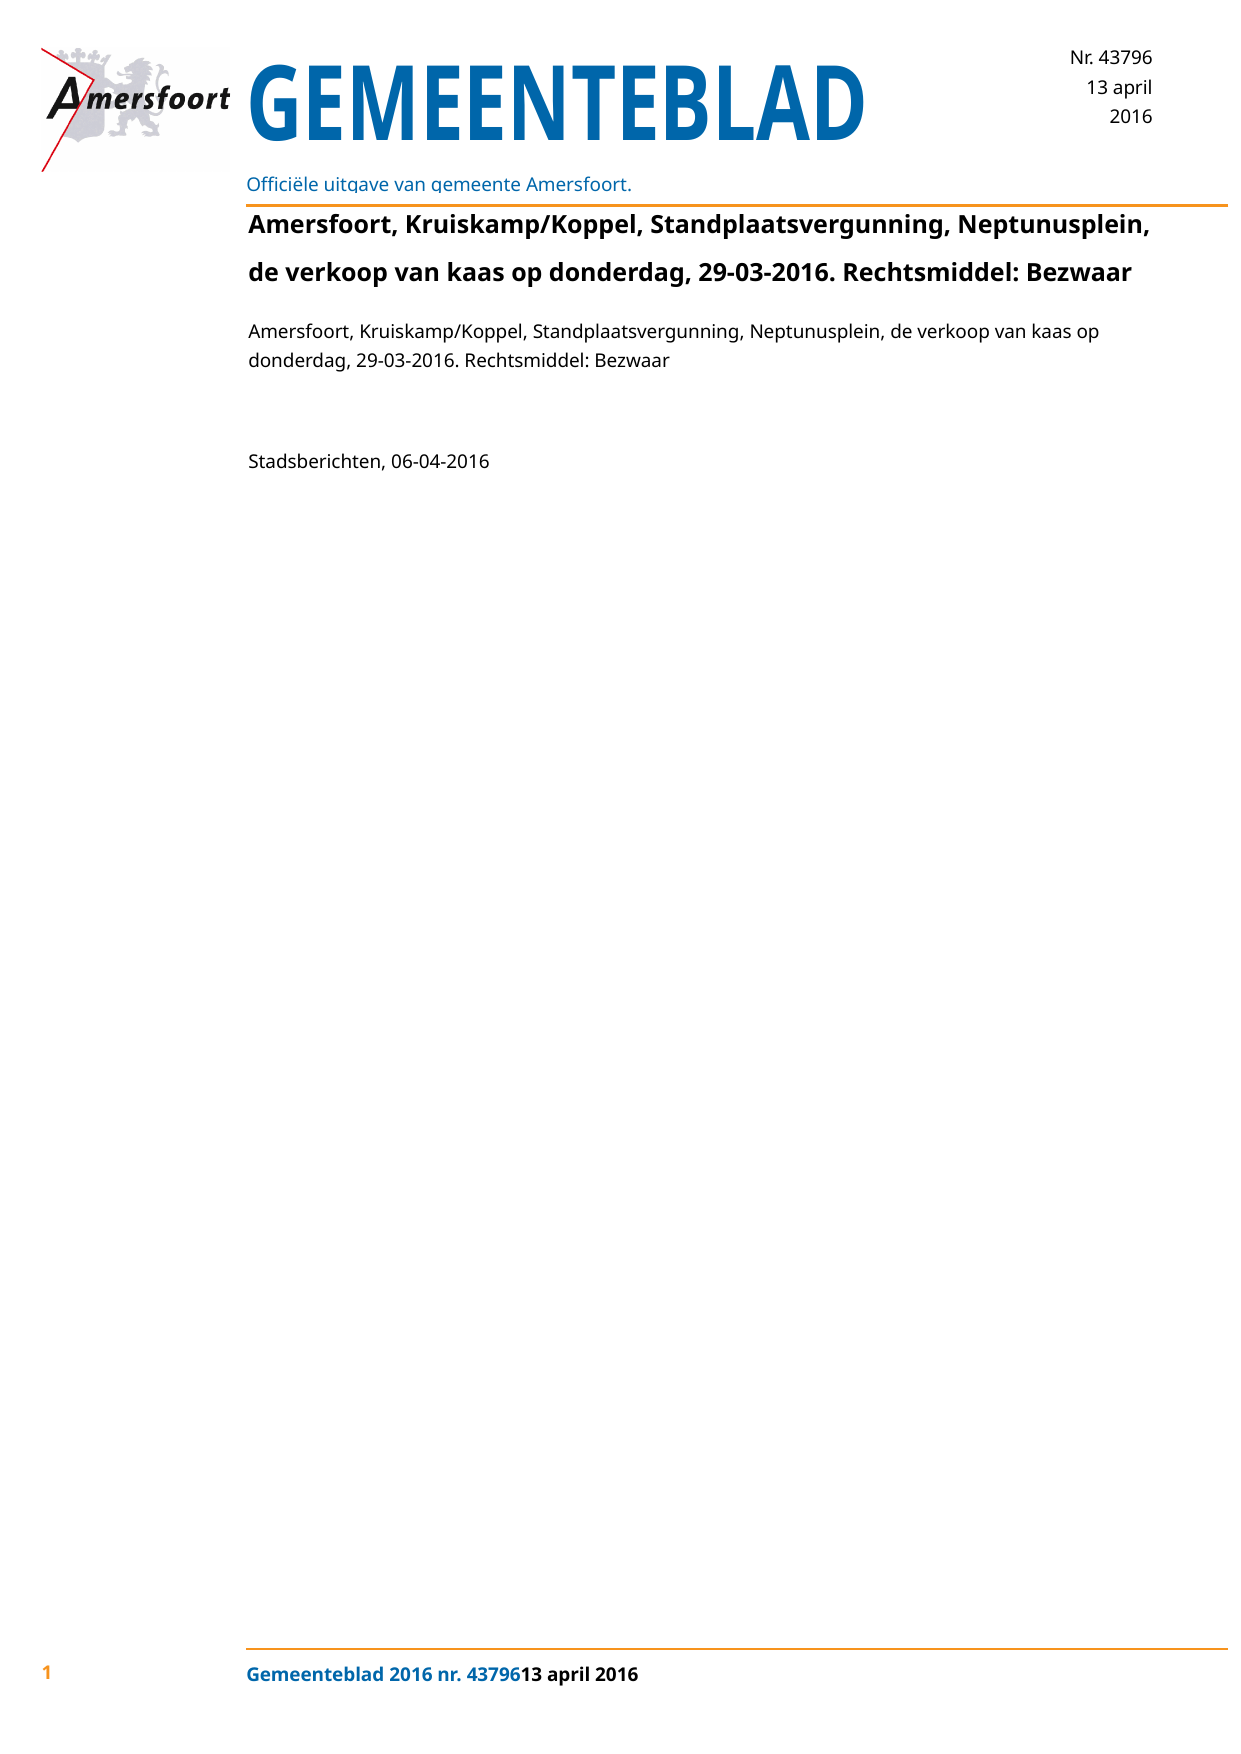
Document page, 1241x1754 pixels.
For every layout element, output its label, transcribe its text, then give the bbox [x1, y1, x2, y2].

text Amersfoort, Kruiskamp/Koppel, Standplaatsvergunning, Neptunusplein, de verkoop van kaas op donderdag, 29-03-2016. Rechtsmiddel: Bezwaar [248, 318, 1152, 373]
text Amersfoort, Kruiskamp/Koppel, Standplaatsvergunning, Neptunusplein, de verkoop van kaas op donderdag, 29-03-2016. Rechtsmiddel: Bezwaar [248, 207, 1152, 288]
text Stadsberichten, 06-04-2016 [248, 448, 1152, 474]
picture [41, 47, 231, 172]
